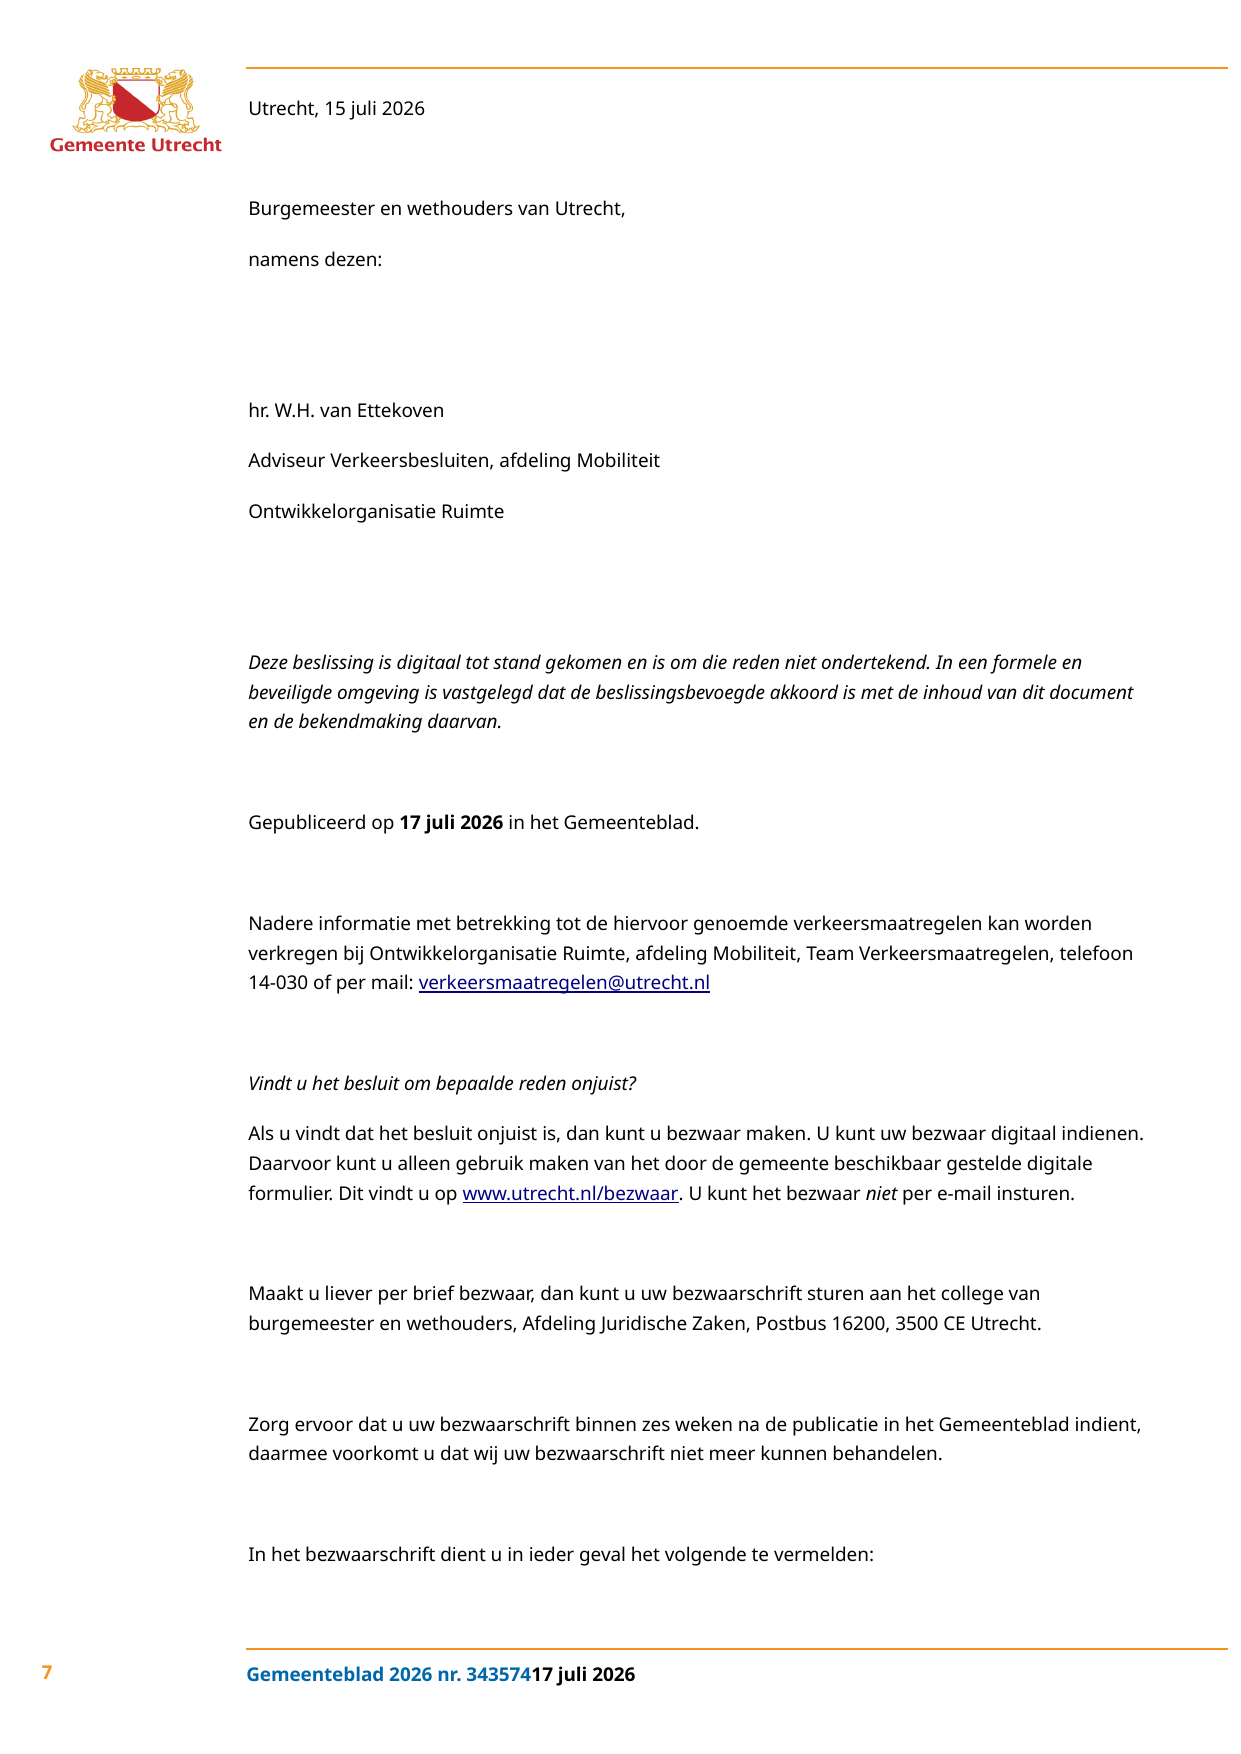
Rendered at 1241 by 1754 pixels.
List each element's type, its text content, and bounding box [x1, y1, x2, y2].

text Nadere informatie met betrekking tot de hiervoor genoemde verkeersmaatregelen kan worden verkregen bij Ontwikkelorganisatie Ruimte, afdeling Mobiliteit, Team Verkeersmaatregelen, telefoon 14-030 of per mail: verkeersmaatregelen@utrecht.nl [248, 910, 1152, 995]
text Als u vindt dat het besluit onjuist is, dan kunt u bezwaar maken. U kunt uw bezwaar digitaal indienen. Daarvoor kunt u alleen gebruik maken van het door de gemeente beschikbaar gestelde digitale formulier. Dit vindt u op www.utrecht.nl/bezwaar. U kunt het bezwaar niet per e-mail insturen. [248, 1121, 1152, 1206]
picture [41, 47, 231, 172]
text Gepubliceerd op 17 juli 2026 in het Gemeenteblad. [248, 809, 1152, 835]
text Adviseur Verkeersbesluiten, afdeling Mobiliteit [248, 448, 1152, 473]
text Utrecht, 15 juli 2026 [248, 95, 1152, 121]
text Maakt u liever per brief bezwaar, dan kunt u uw bezwaarschrift sturen aan het college van burgemeester en wethouders, Afdeling Juridische Zaken, Postbus 16200, 3500 CE Utrecht. [248, 1281, 1152, 1336]
text Deze beslissing is digitaal tot stand gekomen en is om die reden niet ondertekend. In een formele en beveiligde omgeving is vastgelegd dat de beslissingsbevoegde akkoord is met de inhoud van dit document en de bekendmaking daarvan. [248, 649, 1152, 734]
text Zorg ervoor dat u uw bezwaarschrift binnen zes weken na de publicatie in het Gemeenteblad indient, daarmee voorkomt u dat wij uw bezwaarschrift niet meer kunnen behandelen. [248, 1411, 1152, 1466]
text Vindt u het besluit om bepaalde reden onjuist? [248, 1070, 1152, 1096]
text In het bezwaarschrift dient u in ieder geval het volgende te vermelden: [248, 1541, 1152, 1567]
text Burgemeester en wethouders van Utrecht, [248, 196, 1152, 221]
text Ontwikkelorganisatie Ruimte [248, 498, 1152, 524]
text namens dezen: [248, 246, 1152, 272]
text hr. W.H. van Ettekoven [248, 397, 1152, 423]
